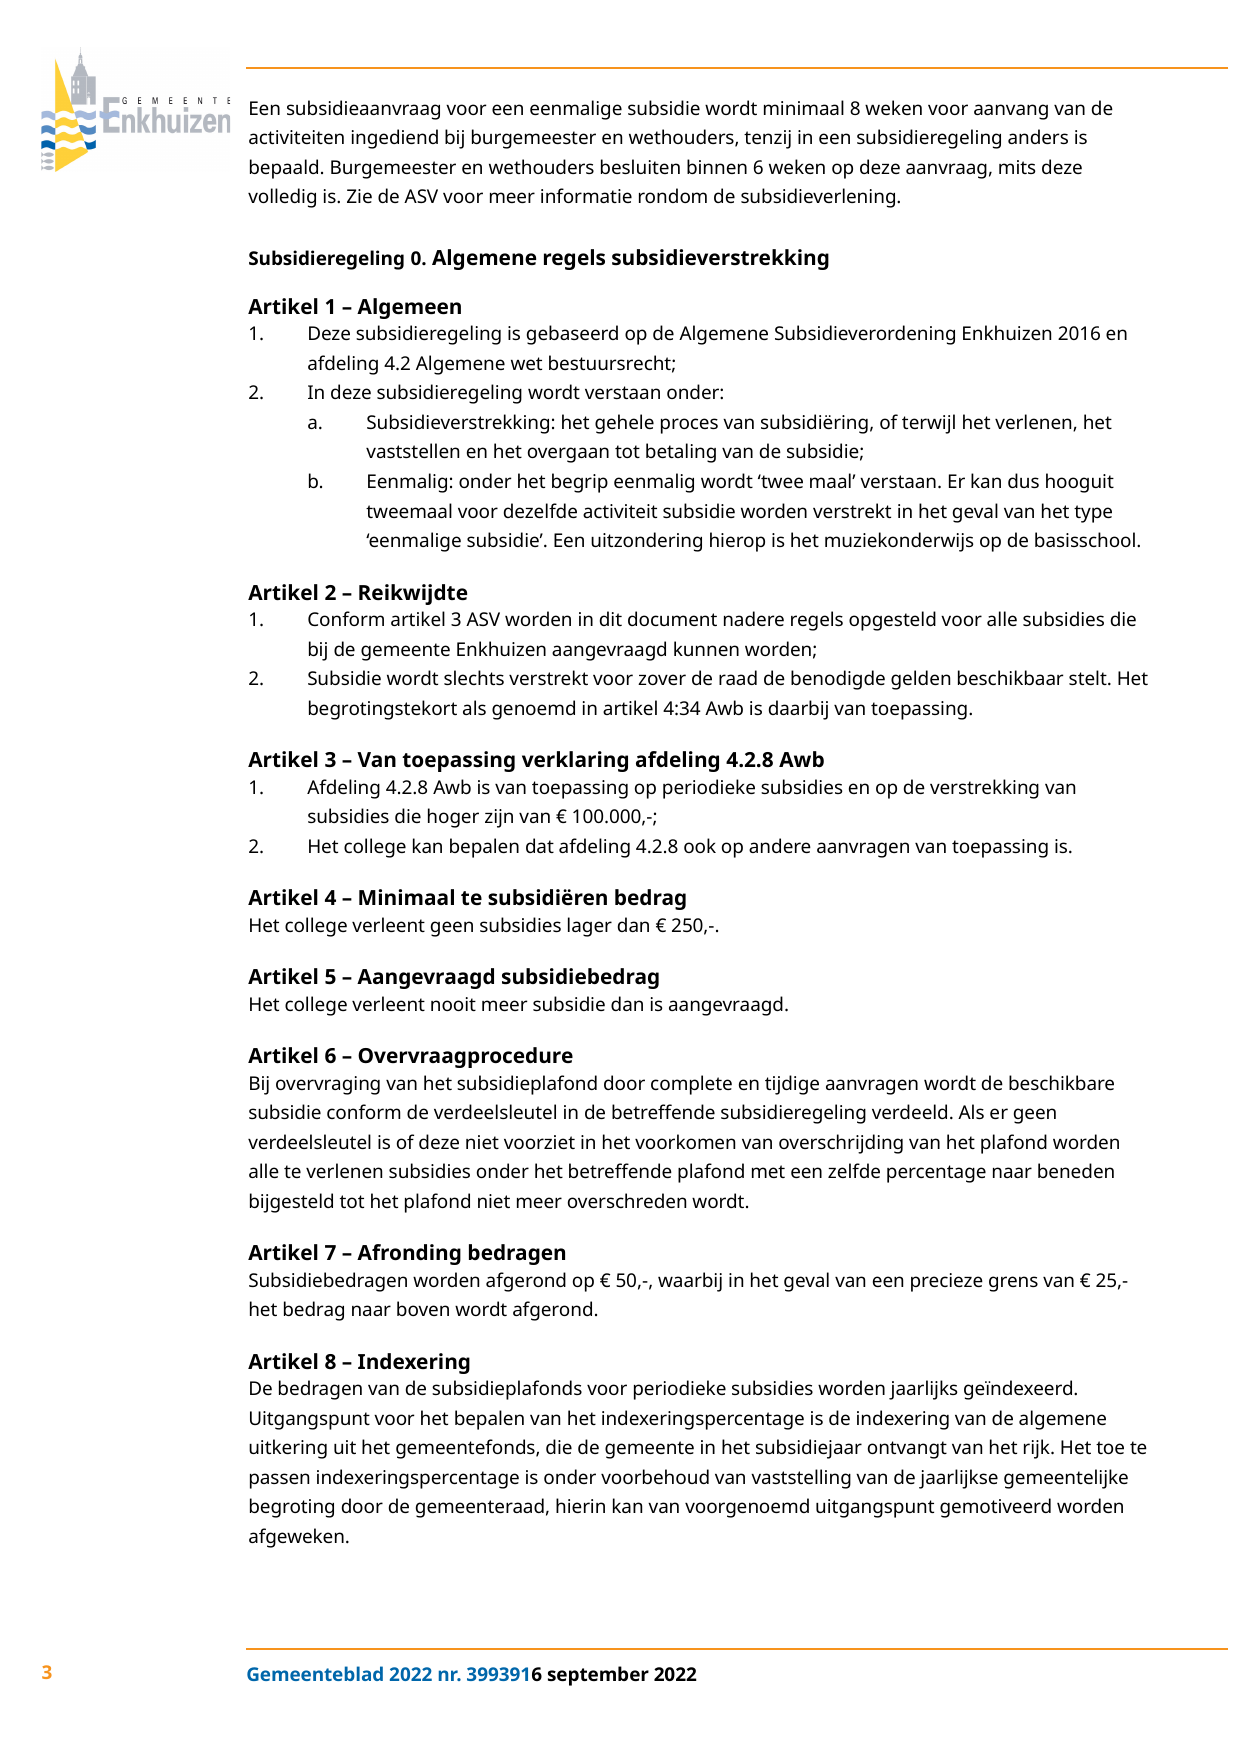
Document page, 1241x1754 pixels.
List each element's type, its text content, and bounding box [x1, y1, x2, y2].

text Een subsidieaanvraag voor een eenmalige subsidie wordt minimaal 8 weken voor aanvang van de activiteiten ingediend bij burgemeester en wethouders, tenzij in een subsidieregeling anders is bepaald. Burgemeester en wethouders besluiten binnen 6 weken op deze aanvraag, mits deze volledig is. Zie de ASV voor meer informatie rondom de subsidieverlening. [248, 95, 1152, 209]
list Deze subsidieregeling is gebaseerd op de Algemene Subsidieverordening Enkhuizen 2016 en afdeling 4.2 Algemene wet bestuursrecht; [248, 320, 1152, 376]
text Artikel 1 – Algemeen [248, 292, 1152, 320]
text Artikel 7 – Afronding bedragen [248, 1238, 1152, 1267]
text De bedragen van de subsidieplafonds voor periodieke subsidies worden jaarlijks geïndexeerd. Uitgangspunt voor het bepalen van het indexeringspercentage is de indexering van de algemene uitkering uit het gemeentefonds, die de gemeente in het subsidiejaar ontvangt van het rijk. Het toe te passen indexeringspercentage is onder voorbehoud van vaststelling van de jaarlijkse gemeentelijke begroting door de gemeenteraad, hierin kan van voorgenoemd uitgangspunt gemotiveerd worden afgeweken. [248, 1375, 1152, 1549]
text Artikel 3 – Van toepassing verklaring afdeling 4.2.8 Awb [248, 746, 1152, 774]
text Het college verleent geen subsidies lager dan € 250,-. [248, 912, 1152, 938]
text Het college verleent nooit meer subsidie dan is aangevraagd. [248, 991, 1152, 1017]
text Artikel 2 – Reikwijdte [248, 578, 1152, 606]
list Afdeling 4.2.8 Awb is van toepassing op periodieke subsidies en op de verstrekking van subsidies die hoger zijn van € 100.000,-; [248, 774, 1152, 829]
list Subsidieverstrekking: het gehele proces van subsidiëring, of terwijl het verlenen, het vaststellen en het overgaan tot betaling van de subsidie; [307, 409, 1152, 464]
text Subsidiebedragen worden afgerond op € 50,-, waarbij in het geval van een precieze grens van € 25,- het bedrag naar boven wordt afgerond. [248, 1267, 1152, 1322]
text Artikel 5 – Aangevraagd subsidiebedrag [248, 962, 1152, 991]
text Artikel 6 – Overvraagprocedure [248, 1041, 1152, 1070]
list Conform artikel 3 ASV worden in dit document nadere regels opgesteld voor alle subsidies die bij de gemeente Enkhuizen aangevraagd kunnen worden; [248, 606, 1152, 662]
text Artikel 4 – Minimaal te subsidiëren bedrag [248, 883, 1152, 912]
text Subsidieregeling 0. Algemene regels subsidieverstrekking [248, 243, 1152, 271]
list In deze subsidieregeling wordt verstaan onder: [248, 379, 1152, 405]
list Subsidie wordt slechts verstrekt voor zover de raad de benodigde gelden beschikbaar stelt. Het begrotingstekort als genoemd in artikel 4:34 Awb is daarbij van toepassing. [248, 666, 1152, 721]
list Het college kan bepalen dat afdeling 4.2.8 ook op andere aanvragen van toepassing is. [248, 833, 1152, 859]
picture [41, 47, 231, 172]
text Bij overvraging van het subsidieplafond door complete en tijdige aanvragen wordt de beschikbare subsidie conform de verdeelsleutel in de betreffende subsidieregeling verdeeld. Als er geen verdeelsleutel is of deze niet voorziet in het voorkomen van overschrijding van het plafond worden alle te verlenen subsidies onder het betreffende plafond met een zelfde percentage naar beneden bijgesteld tot het plafond niet meer overschreden wordt. [248, 1070, 1152, 1214]
text Artikel 8 – Indexering [248, 1347, 1152, 1375]
list Eenmalig: onder het begrip eenmalig wordt ‘twee maal’ verstaan. Er kan dus hooguit tweemaal voor dezelfde activiteit subsidie worden verstrekt in het geval van het type ‘eenmalige subsidie’. Een uitzondering hierop is het muziekonderwijs op de basisschool. [307, 468, 1152, 553]
